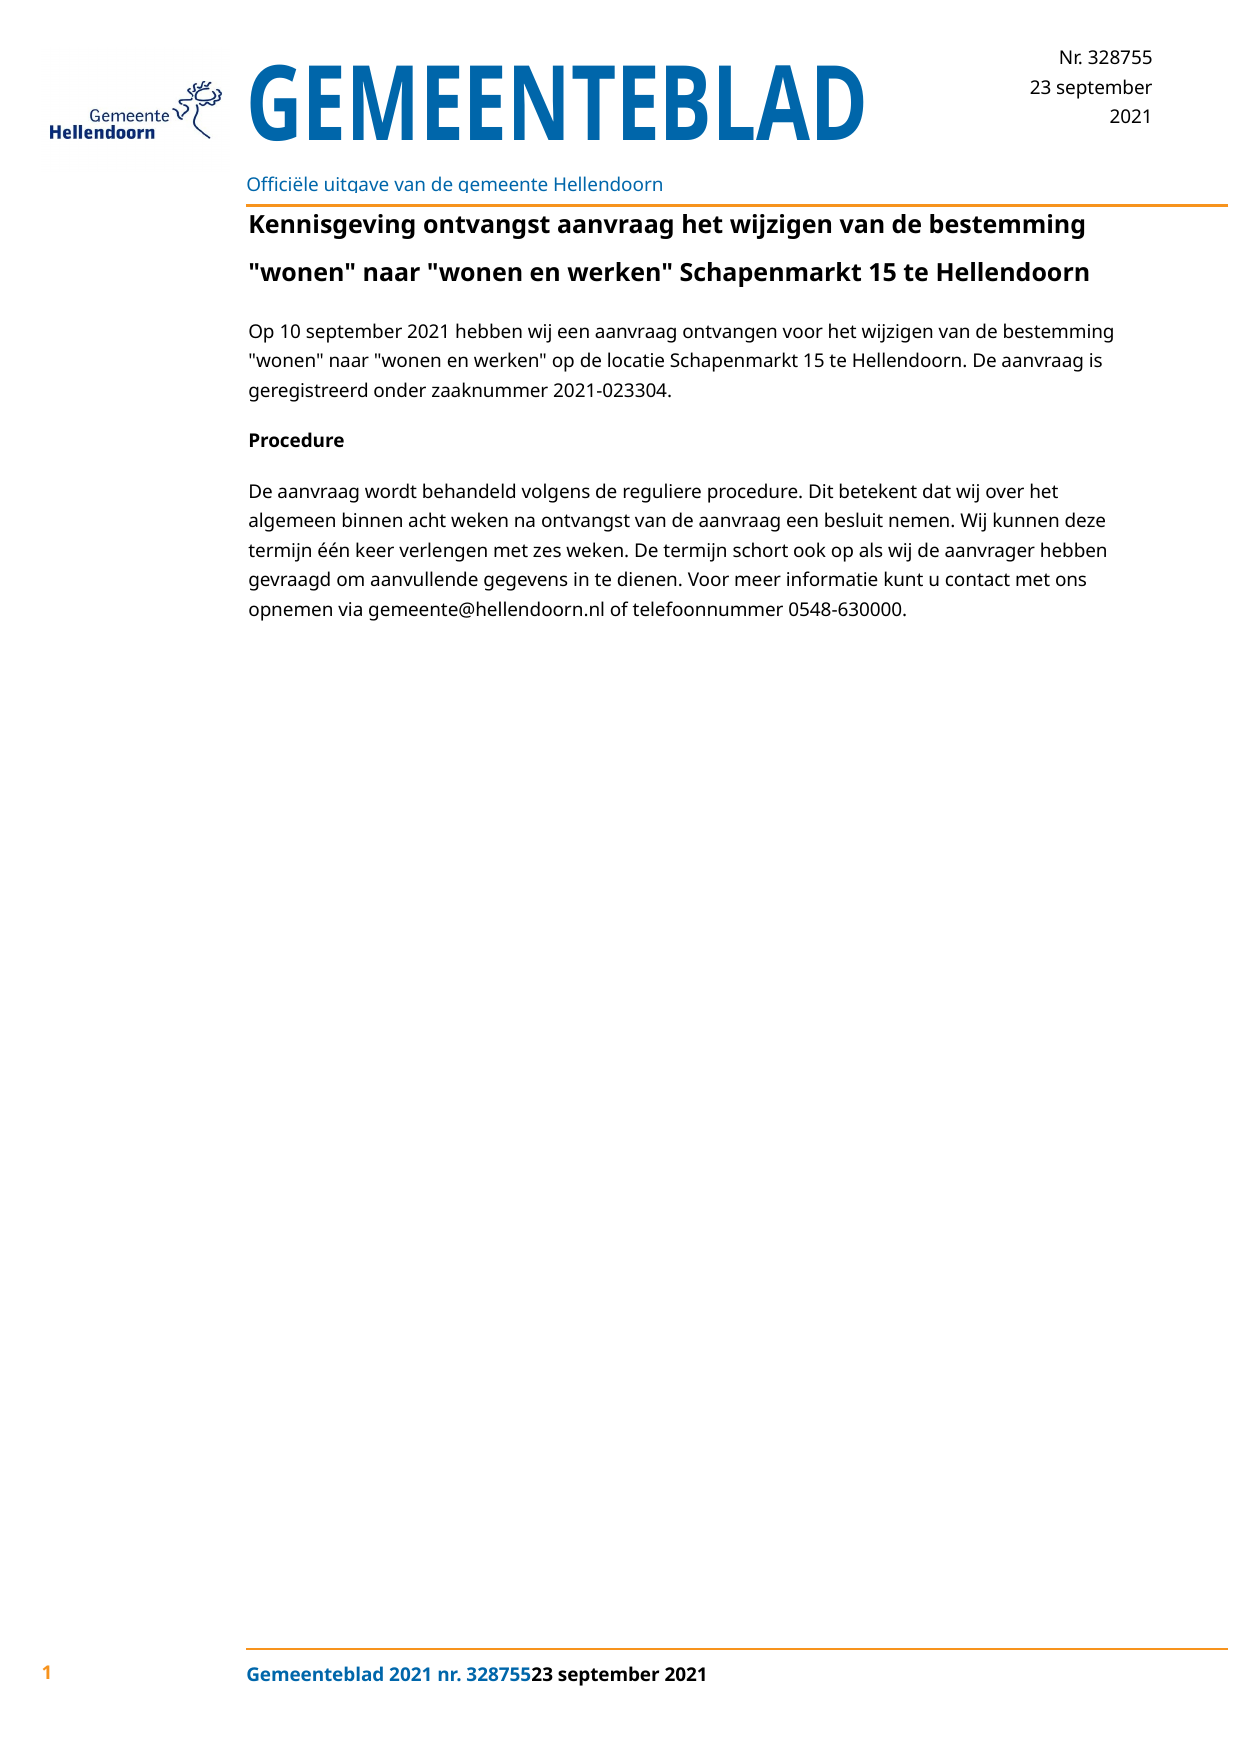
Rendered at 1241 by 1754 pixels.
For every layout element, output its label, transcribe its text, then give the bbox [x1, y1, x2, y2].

text Kennisgeving ontvangst aanvraag het wijzigen van de bestemming "wonen" naar "wonen en werken" Schapenmarkt 15 te Hellendoorn [248, 207, 1152, 288]
text Procedure [248, 427, 1152, 453]
text De aanvraag wordt behandeld volgens de reguliere procedure. Dit betekent dat wij over het algemeen binnen acht weken na ontvangst van de aanvraag een besluit nemen. Wij kunnen deze termijn één keer verlengen met zes weken. De termijn schort ook op als wij de aanvrager hebben gevraagd om aanvullende gegevens in te dienen. Voor meer informatie kunt u contact met ons opnemen via gemeente@hellendoorn.nl of telefoonnummer 0548-630000. [248, 478, 1152, 622]
picture [41, 47, 231, 172]
text Op 10 september 2021 hebben wij een aanvraag ontvangen voor het wijzigen van de bestemming "wonen" naar "wonen en werken" op de locatie Schapenmarkt 15 te Hellendoorn. De aanvraag is geregistreerd onder zaaknummer 2021-023304. [248, 318, 1152, 403]
